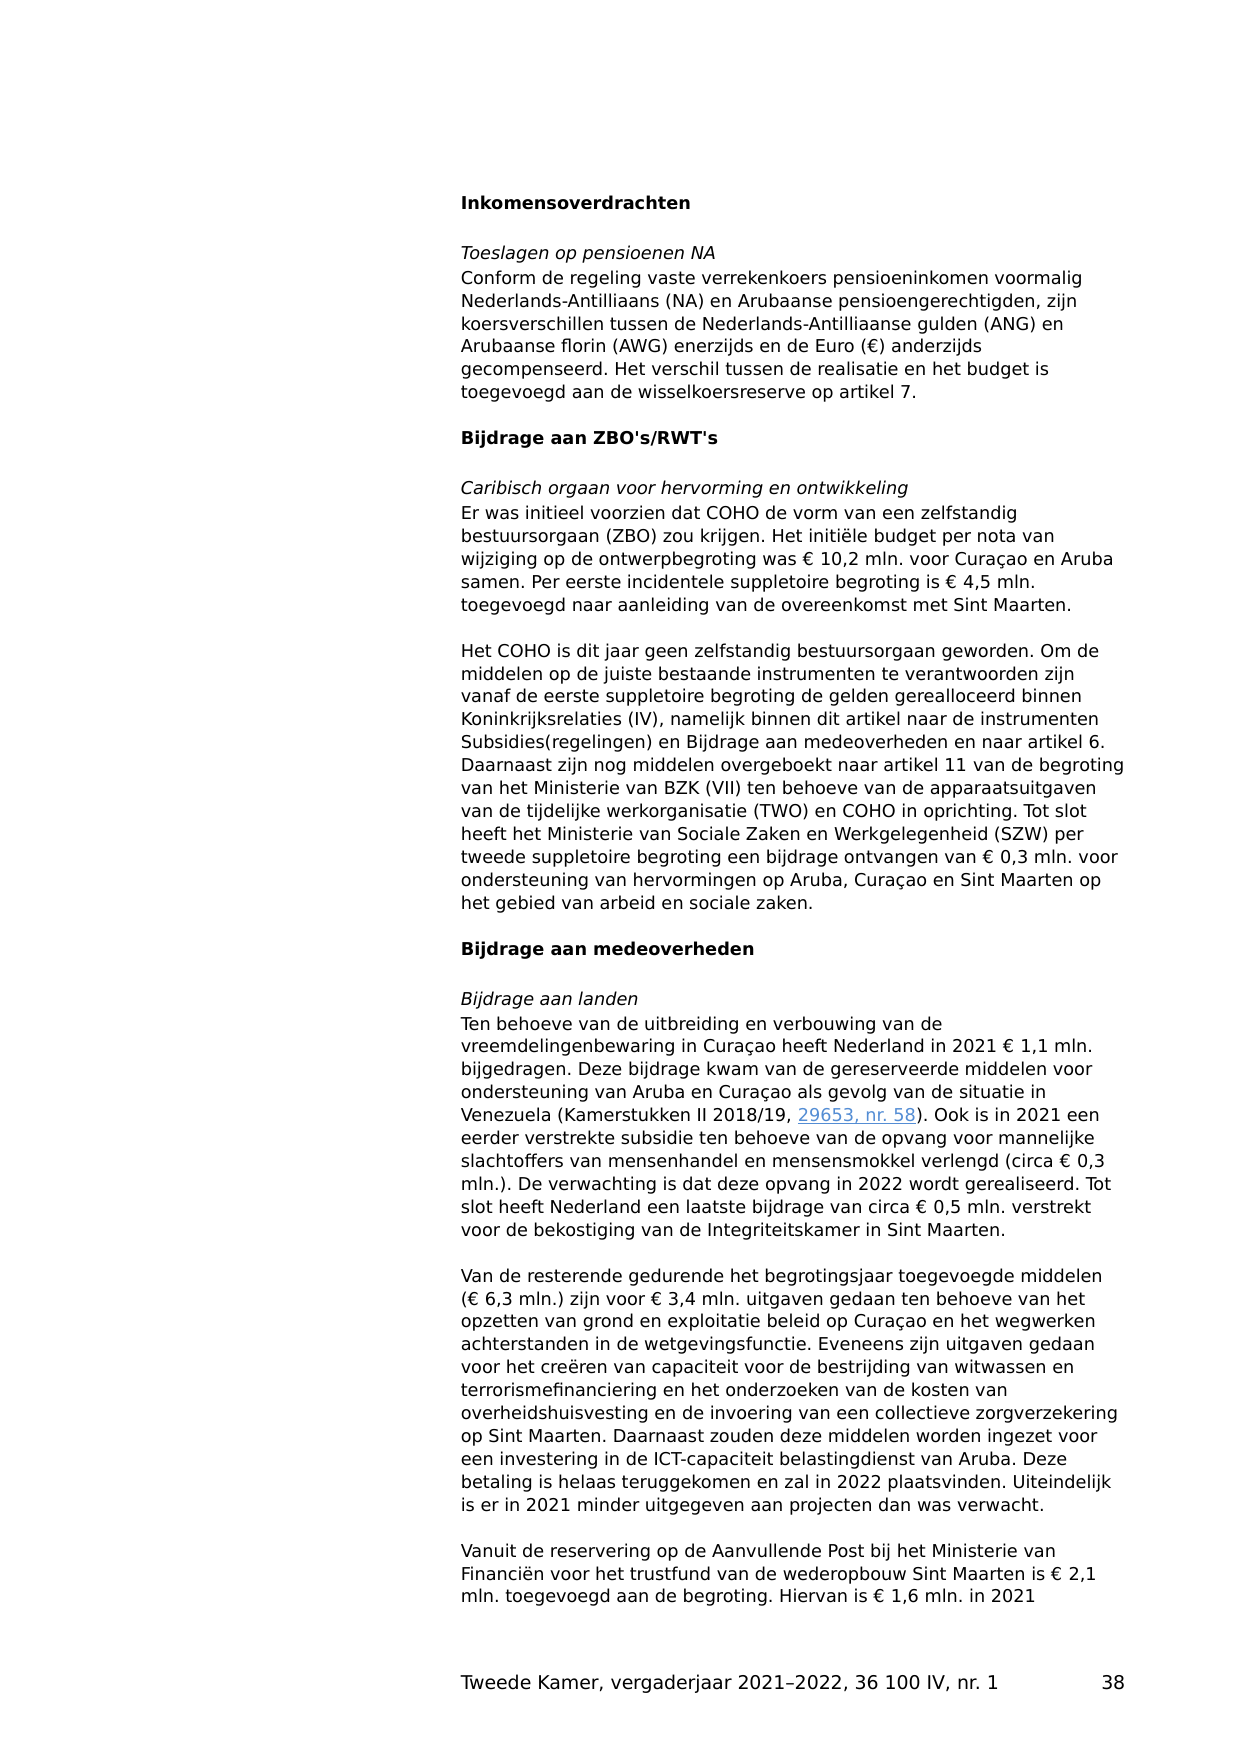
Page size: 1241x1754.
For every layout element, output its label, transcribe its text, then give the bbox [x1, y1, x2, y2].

text Er was initieel voorzien dat COHO de vorm van een zelfstandig bestuursorgaan (ZBO) zou krijgen. Het initiële budget per nota van wijziging op de ontwerpbegroting was € 10,2 mln. voor Curaçao en Aruba samen. Per eerste incidentele suppletoire begroting is € 4,5 mln. toegevoegd naar aanleiding van de overeenkomst met Sint Maarten. [461, 501, 1125, 616]
text Conform de regeling vaste verrekenkoers pensioeninkomen voormalig Nederlands-Antilliaans (NA) en Arubaanse pensioengerechtigden, zijn koersverschillen tussen de Nederlands-Antilliaanse gulden (ANG) en Arubaanse florin (AWG) enerzijds en de Euro (€) anderzijds gecompenseerd. Het verschil tussen de realisatie en het budget is toegevoegd aan de wisselkoersreserve op artikel 7. [461, 266, 1125, 403]
text Bijdrage aan medeoverheden [461, 937, 1125, 959]
text Bijdrage aan ZBO's/RWT's [461, 426, 1125, 449]
text Van de resterende gedurende het begrotingsjaar toegevoegde middelen (€ 6,3 mln.) zijn voor € 3,4 mln. uitgaven gedaan ten behoeve van het opzetten van grond en exploitatie beleid op Curaçao en het wegwerken achterstanden in de wetgevingsfunctie. Eveneens zijn uitgaven gedaan voor het creëren van capaciteit voor de bestrijding van witwassen en terrorismefinanciering en het onderzoeken van de kosten van overheidshuisvesting en de invoering van een collectieve zorgverzekering op Sint Maarten. Daarnaast zouden deze middelen worden ingezet voor een investering in de ICT-capaciteit belastingdienst van Aruba. Deze betaling is helaas teruggekomen en zal in 2022 plaatsvinden. Uiteindelijk is er in 2021 minder uitgegeven aan projecten dan was verwacht. [461, 1264, 1125, 1516]
text Toeslagen op pensioenen NA [461, 241, 1125, 264]
text Bijdrage aan landen [461, 987, 1125, 1009]
text Vanuit de reservering op de Aanvullende Post bij het Ministerie van Financiën voor het trustfund van de wederopbouw Sint Maarten is € 2,1 mln. toegevoegd aan de begroting. Hiervan is € 1,6 mln. in 2021 [461, 1539, 1125, 1607]
text Caribisch orgaan voor hervorming en ontwikkeling [461, 476, 1125, 499]
text Inkomensoverdrachten [461, 191, 1125, 214]
text Het COHO is dit jaar geen zelfstandig bestuursorgaan geworden. Om de middelen op de juiste bestaande instrumenten te verantwoorden zijn vanaf de eerste suppletoire begroting de gelden gerealloceerd binnen Koninkrijksrelaties (IV), namelijk binnen dit artikel naar de instrumenten Subsidies(regelingen) en Bijdrage aan medeoverheden en naar artikel 6. Daarnaast zijn nog middelen overgeboekt naar artikel 11 van de begroting van het Ministerie van BZK (VII) ten behoeve van de apparaatsuitgaven van de tijdelijke werkorganisatie (TWO) en COHO in oprichting. Tot slot heeft het Ministerie van Sociale Zaken en Werkgelegenheid (SZW) per tweede suppletoire begroting een bijdrage ontvangen van € 0,3 mln. voor ondersteuning van hervormingen op Aruba, Curaçao en Sint Maarten op het gebied van arbeid en sociale zaken. [461, 639, 1125, 914]
text Ten behoeve van de uitbreiding en verbouwing van de vreemdelingenbewaring in Curaçao heeft Nederland in 2021 € 1,1 mln. bijgedragen. Deze bijdrage kwam van de gereserveerde middelen voor ondersteuning van Aruba en Curaçao als gevolg van de situatie in Venezuela (Kamerstukken II 2018/19, 29653, nr. 58). Ook is in 2021 een eerder verstrekte subsidie ten behoeve van de opvang voor mannelijke slachtoffers van mensenhandel en mensensmokkel verlengd (circa € 0,3 mln.). De verwachting is dat deze opvang in 2022 wordt gerealiseerd. Tot slot heeft Nederland een laatste bijdrage van circa € 0,5 mln. verstrekt voor de bekostiging van de Integriteitskamer in Sint Maarten. [461, 1012, 1125, 1241]
